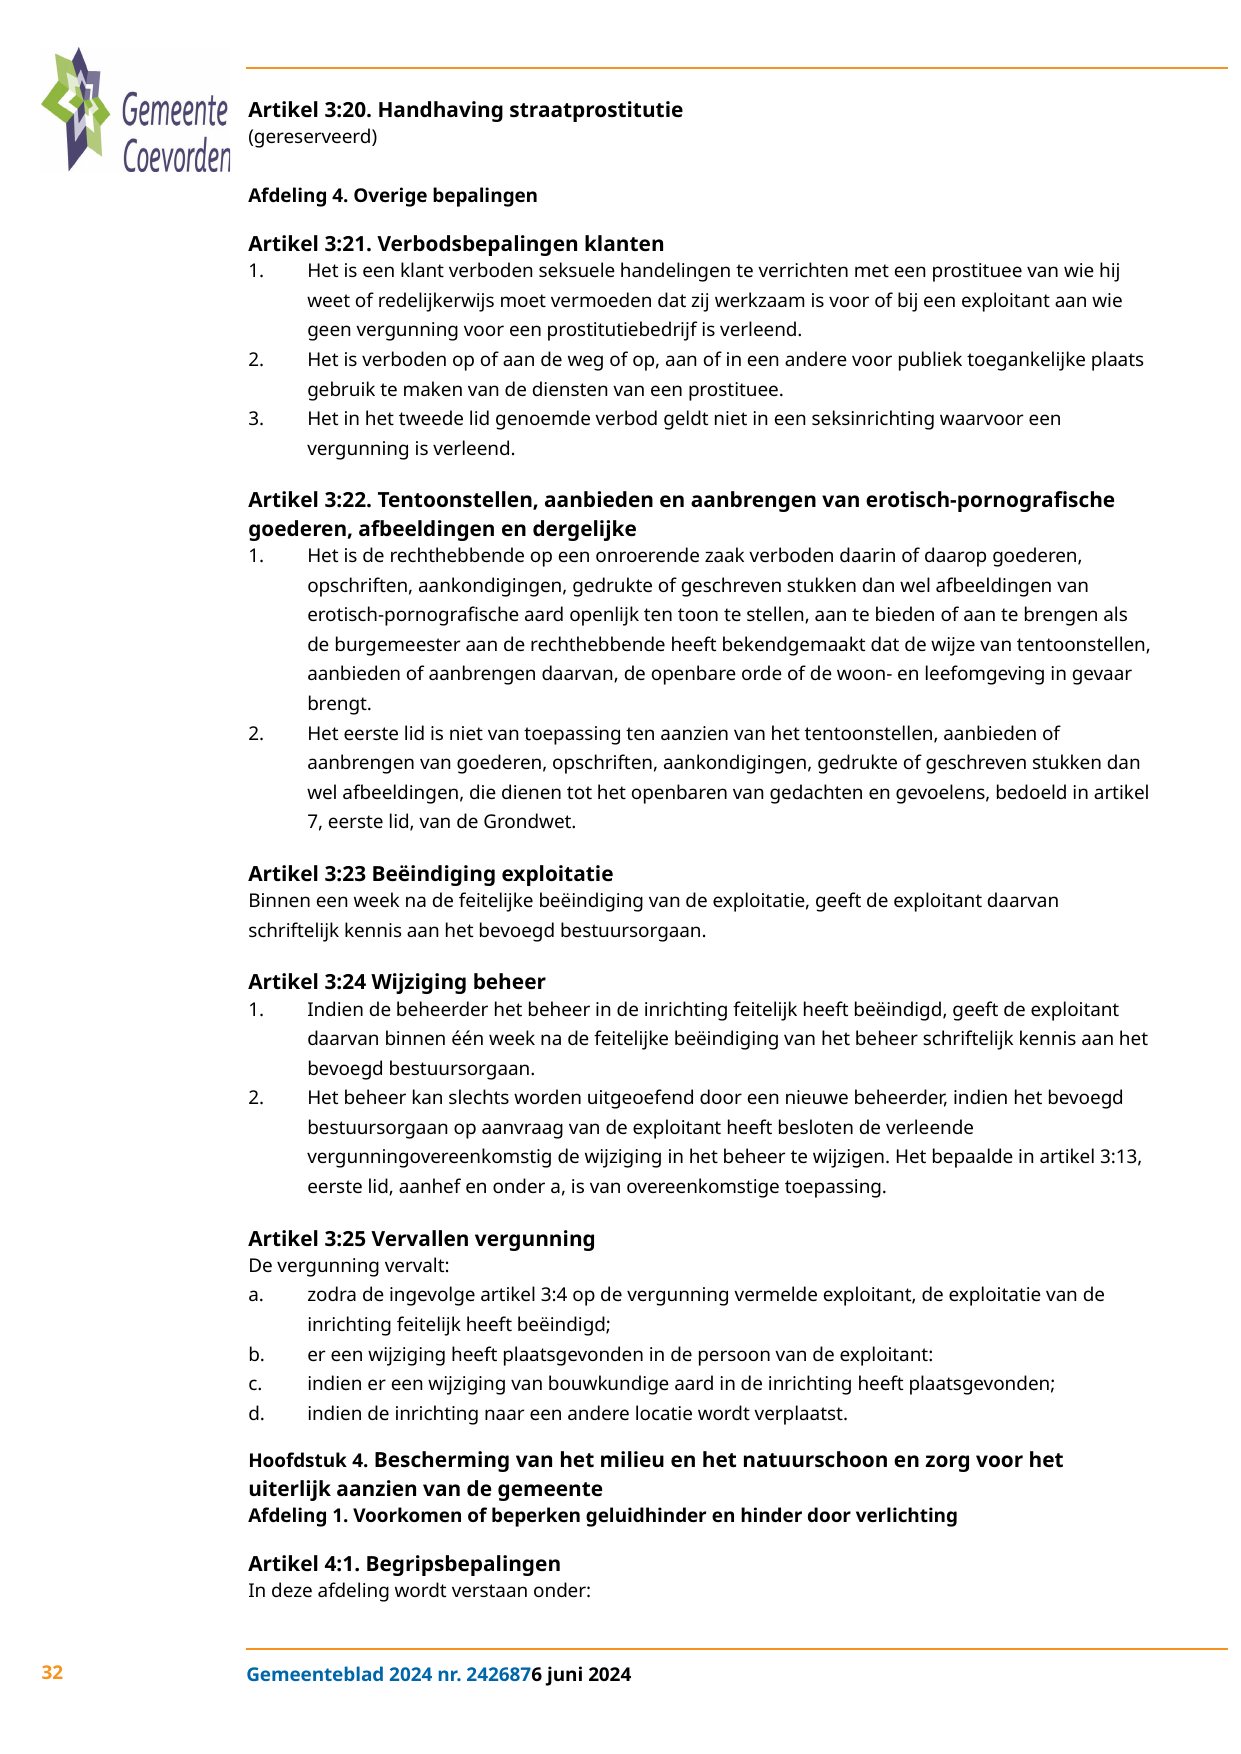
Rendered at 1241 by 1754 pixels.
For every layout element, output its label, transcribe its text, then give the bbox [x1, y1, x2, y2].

text Artikel 3:21. Verbodsbepalingen klanten [248, 229, 1152, 257]
list er een wijziging heeft plaatsgevonden in de persoon van de exploitant: [248, 1341, 1152, 1367]
text In deze afdeling wordt verstaan onder: [248, 1577, 1152, 1603]
list Het is de rechthebbende op een onroerende zaak verboden daarin of daarop goederen, opschriften, aankondigingen, gedrukte of geschreven stukken dan wel afbeeldingen van erotisch-pornografische aard openlijk ten toon te stellen, aan te bieden of aan te brengen als de burgemeester aan de rechthebbende heeft bekendgemaakt dat de wijze van tentoonstellen, aanbieden of aanbrengen daarvan, de openbare orde of de woon- en leefomgeving in gevaar brengt. [248, 542, 1152, 716]
text Artikel 3:23 Beëindiging exploitatie [248, 859, 1152, 887]
list Het is een klant verboden seksuele handelingen te verrichten met een prostituee van wie hij weet of redelijkerwijs moet vermoeden dat zij werkzaam is voor of bij een exploitant aan wie geen vergunning voor een prostitutiebedrijf is verleend. [248, 257, 1152, 342]
text Artikel 3:25 Vervallen vergunning [248, 1224, 1152, 1252]
text Artikel 3:22. Tentoonstellen, aanbieden en aanbrengen van erotisch-pornografische goederen, afbeeldingen en dergelijke [248, 485, 1152, 542]
list zodra de ingevolge artikel 3:4 op de vergunning vermelde exploitant, de exploitatie van de inrichting feitelijk heeft beëindigd; [248, 1282, 1152, 1337]
text (gereserveerd) [248, 123, 1152, 149]
list Indien de beheerder het beheer in de inrichting feitelijk heeft beëindigd, geeft de exploitant daarvan binnen één week na de feitelijke beëindiging van het beheer schriftelijk kennis aan het bevoegd bestuursorgaan. [248, 996, 1152, 1081]
list Het eerste lid is niet van toepassing ten aanzien van het tentoonstellen, aanbieden of aanbrengen van goederen, opschriften, aankondigingen, gedrukte of geschreven stukken dan wel afbeeldingen, die dienen tot het openbaren van gedachten en gevoelens, bedoeld in artikel 7, eerste lid, van de Grondwet. [248, 720, 1152, 834]
text Afdeling 4. Overige bepalingen [248, 182, 1152, 208]
list indien de inrichting naar een andere locatie wordt verplaatst. [248, 1400, 1152, 1426]
text Artikel 4:1. Begripsbepalingen [248, 1549, 1152, 1577]
text De vergunning vervalt: [248, 1252, 1152, 1278]
picture [41, 47, 231, 172]
list Het in het tweede lid genoemde verbod geldt niet in een seksinrichting waarvoor een vergunning is verleend. [248, 405, 1152, 461]
text Artikel 3:24 Wijziging beheer [248, 967, 1152, 996]
list Het beheer kan slechts worden uitgeoefend door een nieuwe beheerder, indien het bevoegd bestuursorgaan op aanvraag van de exploitant heeft besloten de verleende vergunningovereenkomstig de wijziging in het beheer te wijzigen. Het bepaalde in artikel 3:13, eerste lid, aanhef en onder a, is van overeenkomstige toepassing. [248, 1084, 1152, 1199]
list indien er een wijziging van bouwkundige aard in de inrichting heeft plaatsgevonden; [248, 1370, 1152, 1396]
text Afdeling 1. Voorkomen of beperken geluidhinder en hinder door verlichting [248, 1502, 1152, 1528]
text Binnen een week na de feitelijke beëindiging van de exploitatie, geeft de exploitant daarvan schriftelijk kennis aan het bevoegd bestuursorgaan. [248, 887, 1152, 943]
text Artikel 3:20. Handhaving straatprostitutie [248, 95, 1152, 123]
text Hoofdstuk 4. Bescherming van het milieu en het natuurschoon en zorg voor het uiterlijk aanzien van de gemeente [248, 1446, 1152, 1502]
list Het is verboden op of aan de weg of op, aan of in een andere voor publiek toegankelijke plaats gebruik te maken van de diensten van een prostituee. [248, 346, 1152, 401]
